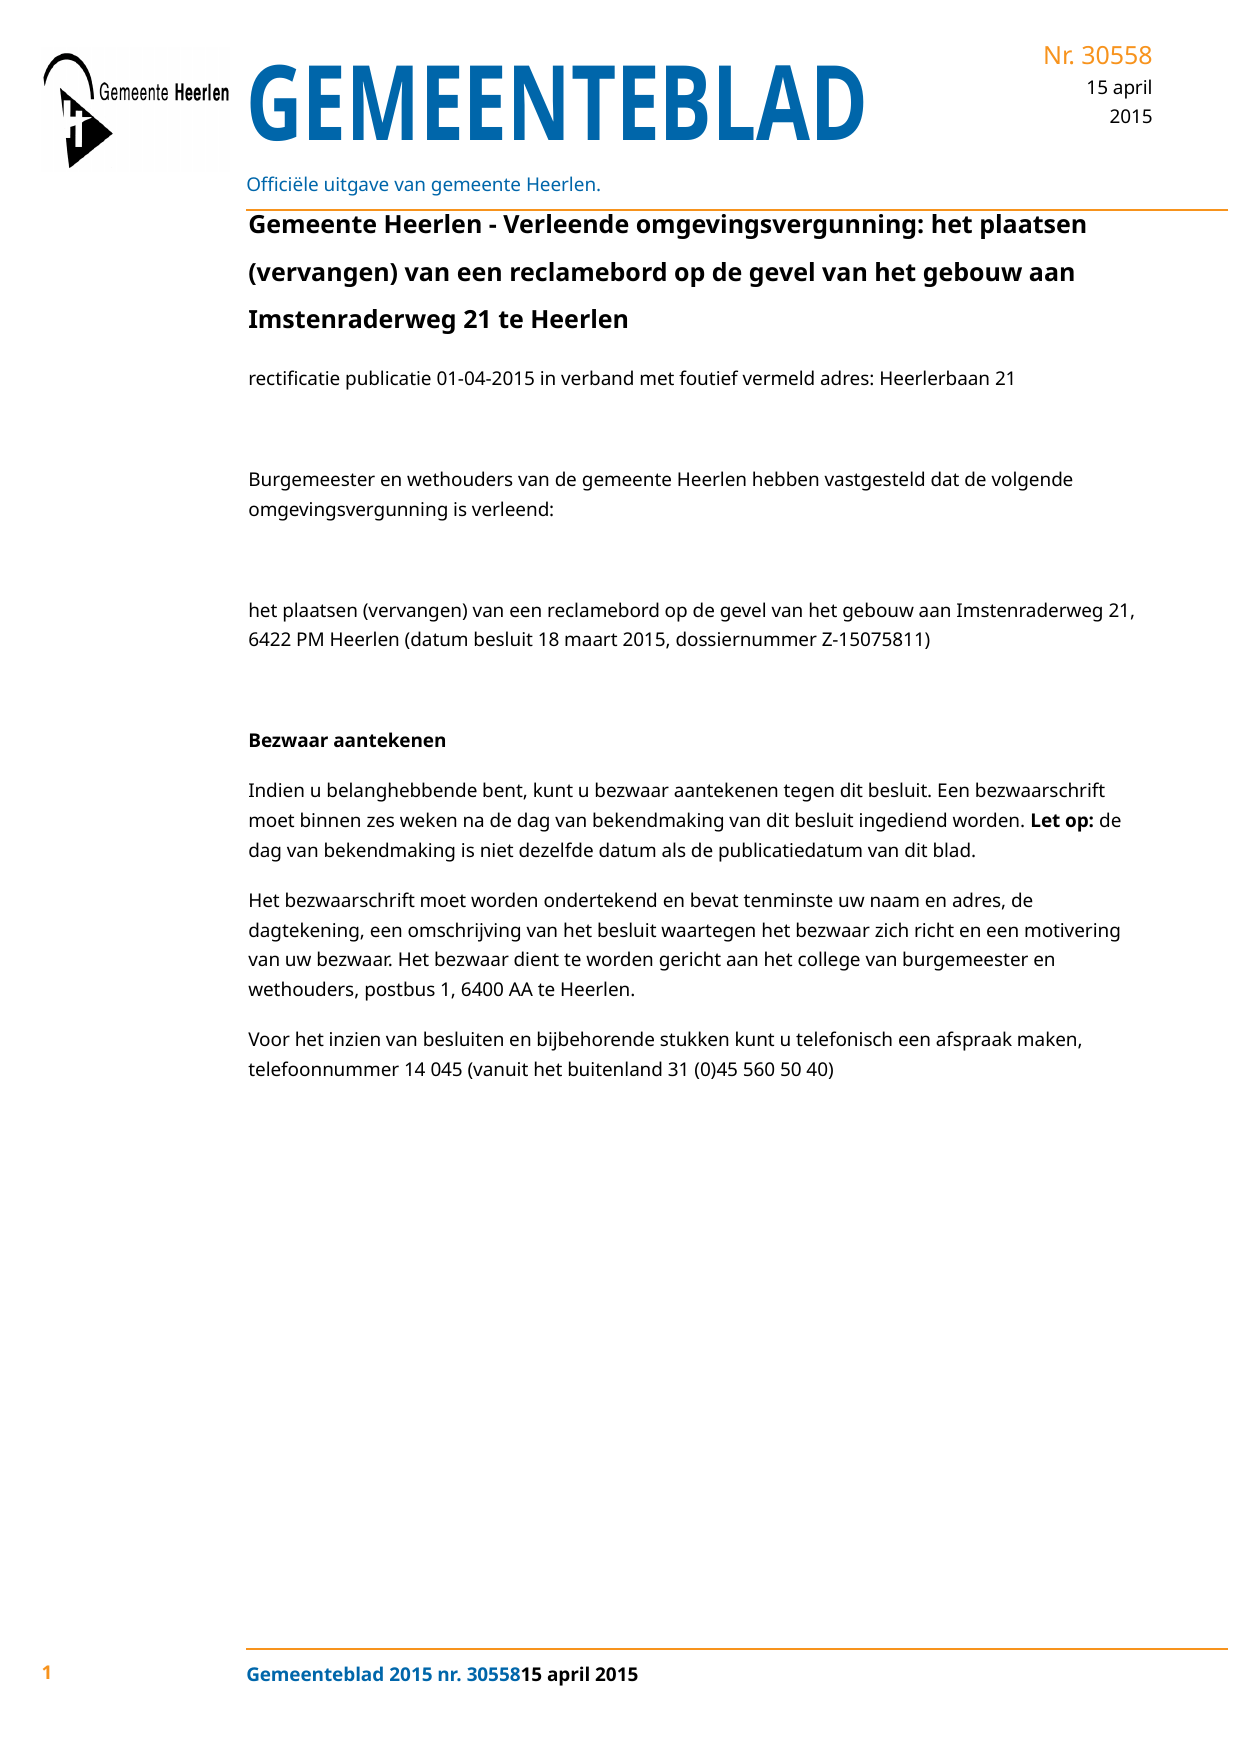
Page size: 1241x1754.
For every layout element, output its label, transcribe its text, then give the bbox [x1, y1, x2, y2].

text het plaatsen (vervangen) van een reclamebord op de gevel van het gebouw aan Imstenraderweg 21, 6422 PM Heerlen (datum besluit 18 maart 2015, dossiernummer Z-15075811) [248, 597, 1152, 652]
text Burgemeester en wethouders van de gemeente Heerlen hebben vastgesteld dat de volgende omgevingsvergunning is verleend: [248, 466, 1152, 522]
text Indien u belanghebbende bent, kunt u bezwaar aantekenen tegen dit besluit. Een bezwaarschrift moet binnen zes weken na de dag van bekendmaking van dit besluit ingediend worden. Let op: de dag van bekendmaking is niet dezelfde datum als de publicatiedatum van dit blad. [248, 778, 1152, 862]
text Voor het inzien van besluiten en bijbehorende stukken kunt u telefonisch een afspraak maken, telefoonnummer 14 045 (vanuit het buitenland 31 (0)45 560 50 40) [248, 1026, 1152, 1082]
text Gemeente Heerlen - Verleende omgevingsvergunning: het plaatsen (vervangen) van een reclamebord op de gevel van het gebouw aan Imstenraderweg 21 te Heerlen [248, 211, 1152, 336]
text Bezwaar aantekenen [248, 727, 1152, 753]
text rectificatie publicatie 01-04-2015 in verband met foutief vermeld adres: Heerlerbaan 21 [248, 366, 1152, 391]
text Het bezwaarschrift moet worden ondertekend en bevat tenminste uw naam en adres, de dagtekening, een omschrijving van het besluit waartegen het bezwaar zich richt en een motivering van uw bezwaar. Het bezwaar dient te worden gericht aan het college van burgemeester en wethouders, postbus 1, 6400 AA te Heerlen. [248, 887, 1152, 1002]
picture [41, 47, 231, 172]
